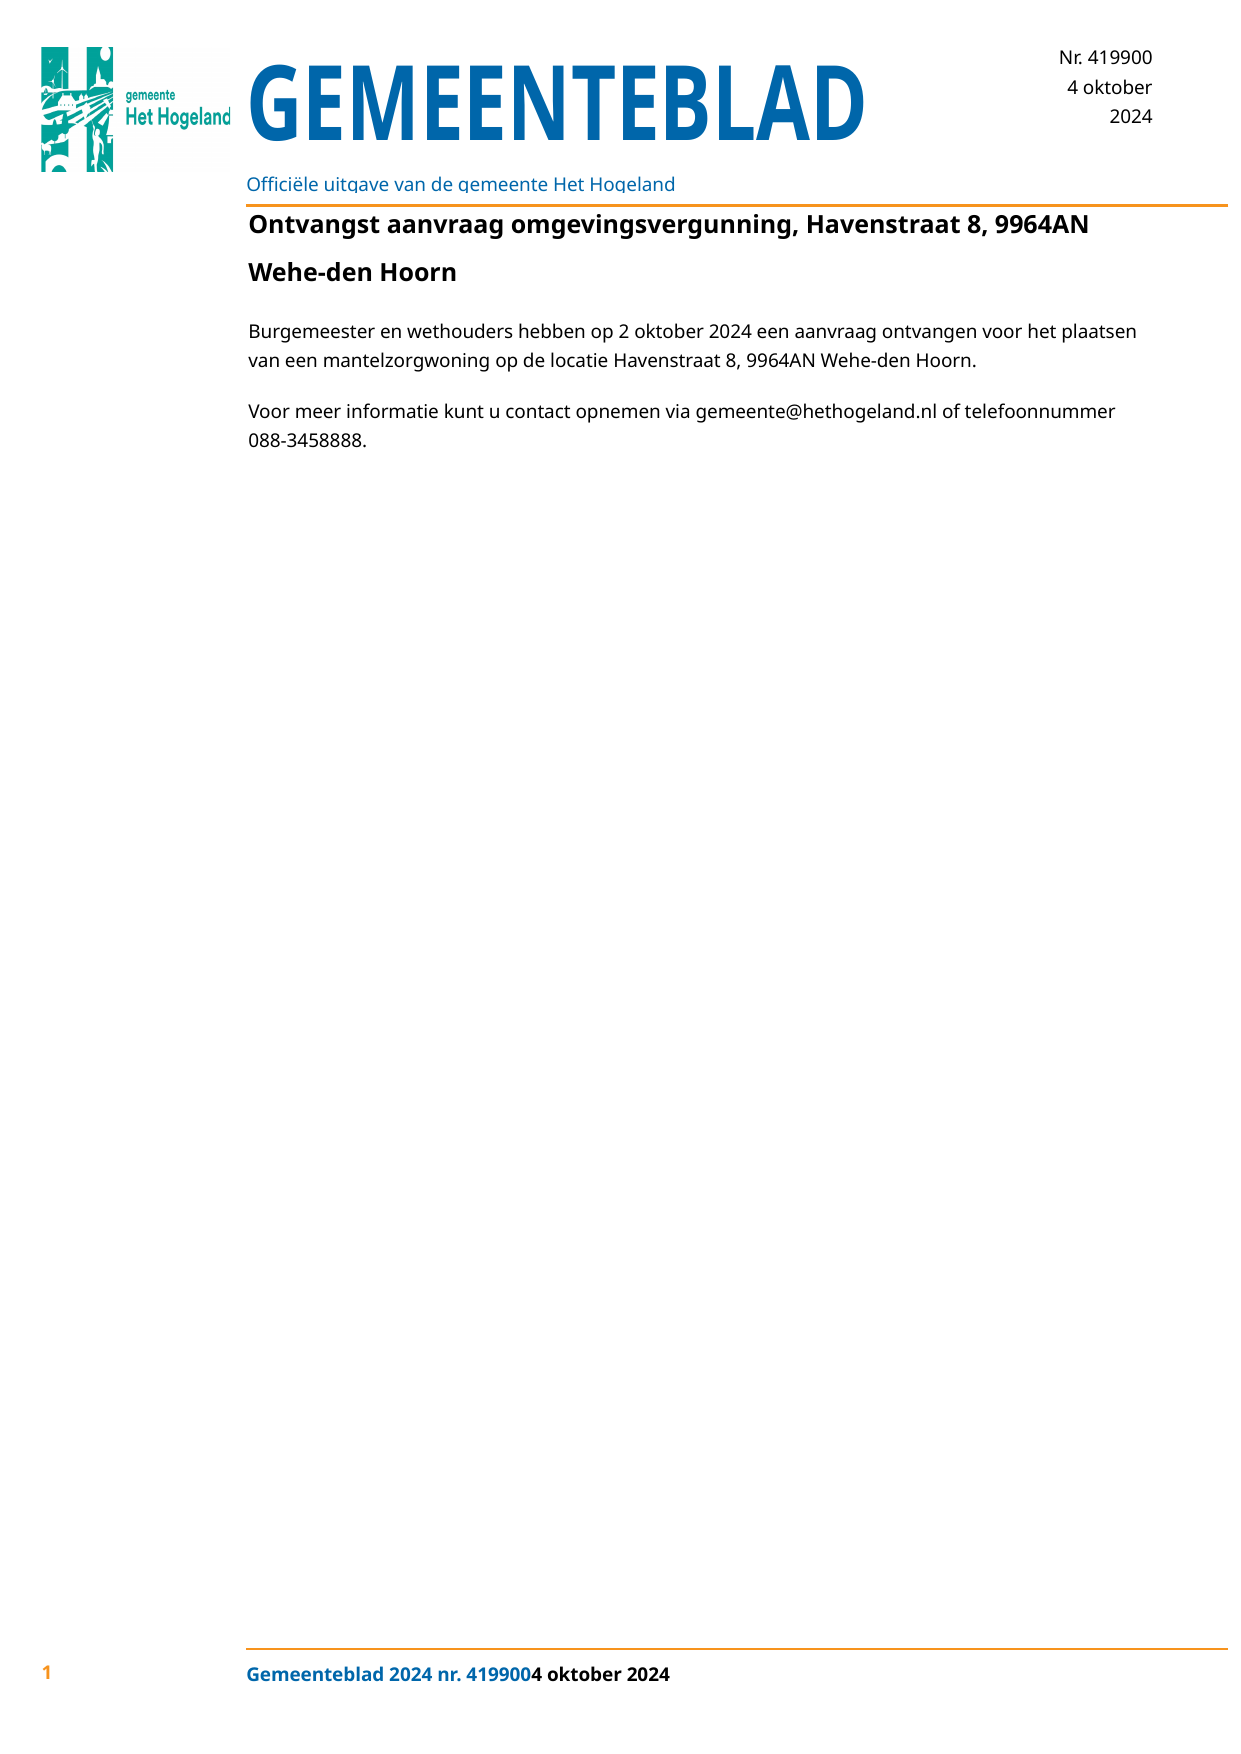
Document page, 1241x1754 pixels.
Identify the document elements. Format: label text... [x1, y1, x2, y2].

picture [41, 47, 231, 172]
text Ontvangst aanvraag omgevingsvergunning, Havenstraat 8, 9964AN Wehe-den Hoorn [248, 207, 1152, 288]
text Voor meer informatie kunt u contact opnemen via gemeente@hethogeland.nl of telefoonnummer 088-3458888. [248, 398, 1152, 453]
text Burgemeester en wethouders hebben op 2 oktober 2024 een aanvraag ontvangen voor het plaatsen van een mantelzorgwoning op de locatie Havenstraat 8, 9964AN Wehe-den Hoorn. [248, 318, 1152, 373]
